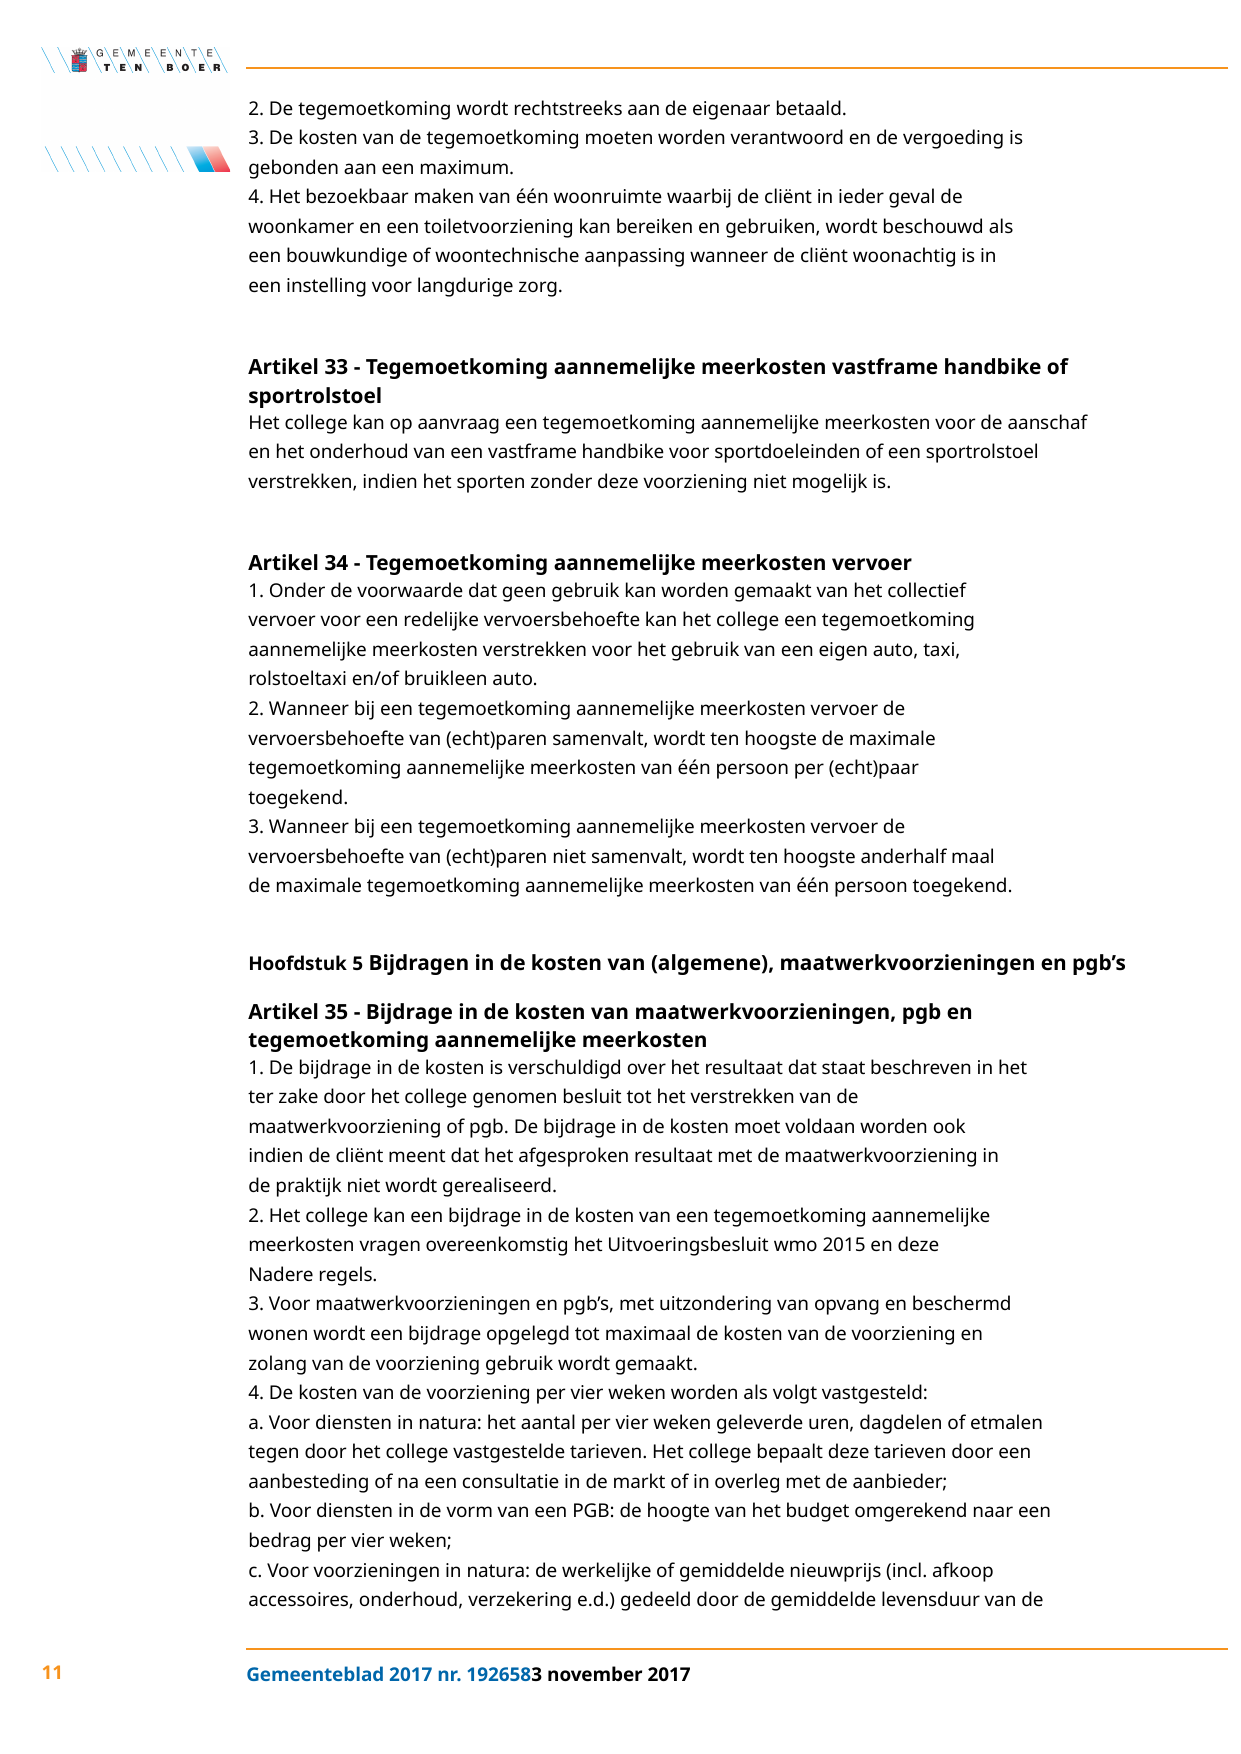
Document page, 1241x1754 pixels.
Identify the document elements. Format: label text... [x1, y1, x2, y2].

text 2. Het college kan een bijdrage in de kosten van een tegemoetkoming aannemelijke [248, 1202, 1152, 1228]
text gebonden aan een maximum. [248, 154, 1152, 180]
text c. Voor voorzieningen in natura: de werkelijke of gemiddelde nieuwprijs (incl. afkoop [248, 1557, 1152, 1583]
text en het onderhoud van een vastframe handbike voor sportdoeleinden of een sportrolstoel [248, 439, 1152, 464]
text aanbesteding of na een consultatie in de markt of in overleg met de aanbieder; [248, 1468, 1152, 1494]
text verstrekken, indien het sporten zonder deze voorziening niet mogelijk is. [248, 468, 1152, 494]
text de praktijk niet wordt gerealiseerd. [248, 1172, 1152, 1198]
text 1. Onder de voorwaarde dat geen gebruik kan worden gemaakt van het collectief [248, 577, 1152, 602]
text 2. Wanneer bij een tegemoetkoming aannemelijke meerkosten vervoer de [248, 695, 1152, 721]
text 3. Voor maatwerkvoorzieningen en pgb’s, met uitzondering van opvang en beschermd [248, 1291, 1152, 1316]
text 4. Het bezoekbaar maken van één woonruimte waarbij de cliënt in ieder geval de [248, 183, 1152, 209]
text ter zake door het college genomen besluit tot het verstrekken van de [248, 1083, 1152, 1109]
text Artikel 34 - Tegemoetkoming aannemelijke meerkosten vervoer [248, 548, 1152, 577]
text Het college kan op aanvraag een tegemoetkoming aannemelijke meerkosten voor de aanschaf [248, 409, 1152, 435]
text Nadere regels. [248, 1261, 1152, 1287]
text toegekend. [248, 784, 1152, 809]
text b. Voor diensten in de vorm van een PGB: de hoogte van het budget omgerekend naar een [248, 1498, 1152, 1523]
text accessoires, onderhoud, verzekering e.d.) gedeeld door de gemiddelde levensduur van de [248, 1586, 1152, 1612]
text Hoofdstuk 5 Bijdragen in de kosten van (algemene), maatwerkvoorzieningen en pgb’s [248, 948, 1152, 976]
text vervoer voor een redelijke vervoersbehoefte kan het college een tegemoetkoming [248, 606, 1152, 632]
text Artikel 33 - Tegemoetkoming aannemelijke meerkosten vastframe handbike of sportrolstoel [248, 352, 1152, 409]
text rolstoeltaxi en/of bruikleen auto. [248, 666, 1152, 691]
text tegen door het college vastgestelde tarieven. Het college bepaalt deze tarieven door een [248, 1438, 1152, 1464]
text woonkamer en een toiletvoorziening kan bereiken en gebruiken, wordt beschouwd als [248, 213, 1152, 239]
text maatwerkvoorziening of pgb. De bijdrage in de kosten moet voldaan worden ook [248, 1113, 1152, 1139]
text a. Voor diensten in natura: het aantal per vier weken geleverde uren, dagdelen of etmalen [248, 1409, 1152, 1435]
text tegemoetkoming aannemelijke meerkosten van één persoon per (echt)paar [248, 754, 1152, 780]
text de maximale tegemoetkoming aannemelijke meerkosten van één persoon toegekend. [248, 873, 1152, 898]
text zolang van de voorziening gebruik wordt gemaakt. [248, 1350, 1152, 1376]
text meerkosten vragen overeenkomstig het Uitvoeringsbesluit wmo 2015 en deze [248, 1231, 1152, 1257]
text Artikel 35 - Bijdrage in de kosten van maatwerkvoorzieningen, pgb en tegemoetkoming aannemelijke meerkosten [248, 997, 1152, 1054]
text bedrag per vier weken; [248, 1527, 1152, 1553]
text wonen wordt een bijdrage opgelegd tot maximaal de kosten van de voorziening en [248, 1320, 1152, 1346]
text een bouwkundige of woontechnische aanpassing wanneer de cliënt woonachtig is in [248, 243, 1152, 268]
text 1. De bijdrage in de kosten is verschuldigd over het resultaat dat staat beschreven in het [248, 1054, 1152, 1080]
text 2. De tegemoetkoming wordt rechtstreeks aan de eigenaar betaald. [248, 95, 1152, 121]
text 3. Wanneer bij een tegemoetkoming aannemelijke meerkosten vervoer de [248, 813, 1152, 839]
picture [41, 47, 231, 172]
text aannemelijke meerkosten verstrekken voor het gebruik van een eigen auto, taxi, [248, 636, 1152, 662]
text 4. De kosten van de voorziening per vier weken worden als volgt vastgesteld: [248, 1379, 1152, 1405]
text vervoersbehoefte van (echt)paren samenvalt, wordt ten hoogste de maximale [248, 725, 1152, 750]
text vervoersbehoefte van (echt)paren niet samenvalt, wordt ten hoogste anderhalf maal [248, 843, 1152, 869]
text 3. De kosten van de tegemoetkoming moeten worden verantwoord en de vergoeding is [248, 124, 1152, 150]
text indien de cliënt meent dat het afgesproken resultaat met de maatwerkvoorziening in [248, 1143, 1152, 1168]
text een instelling voor langdurige zorg. [248, 272, 1152, 298]
